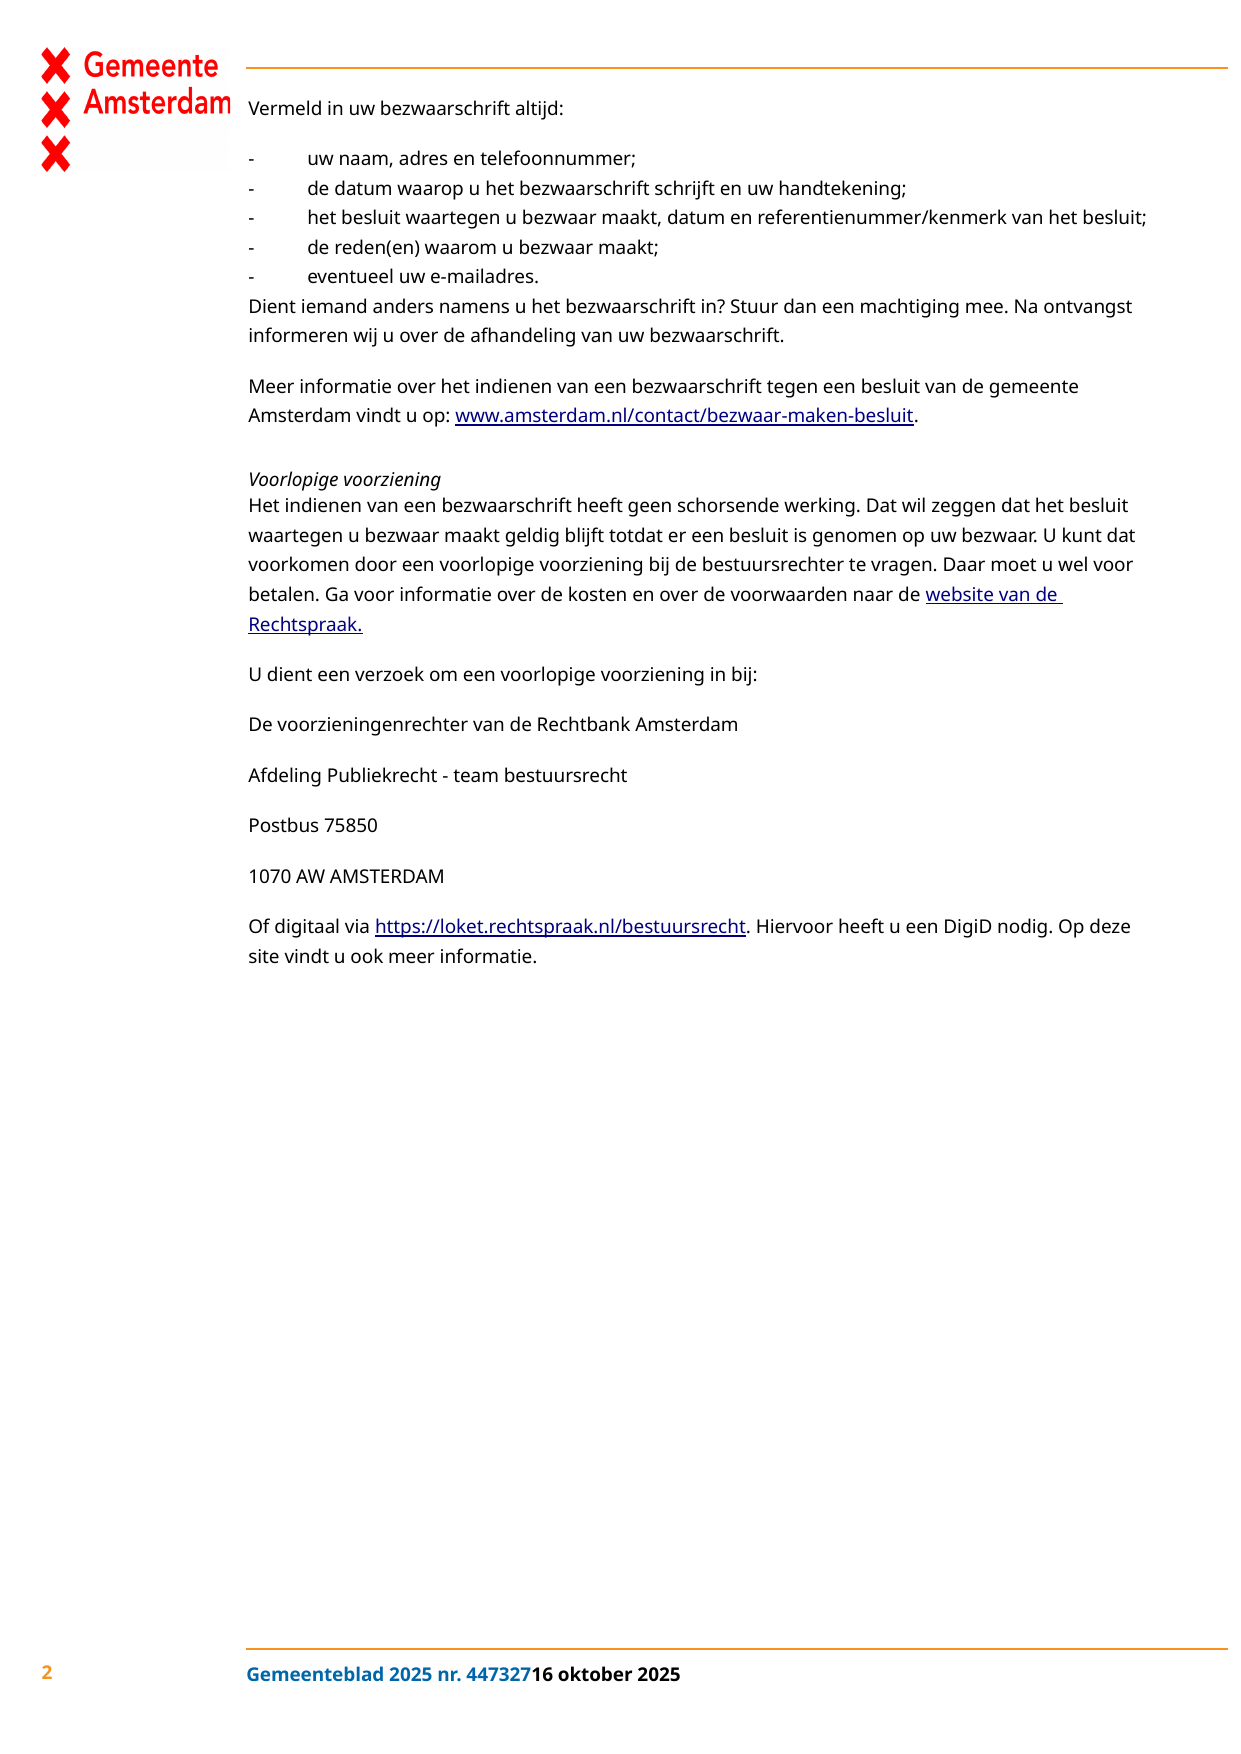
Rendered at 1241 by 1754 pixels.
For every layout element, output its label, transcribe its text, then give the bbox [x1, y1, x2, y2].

text De voorzieningenrechter van de Rechtbank Amsterdam [248, 712, 1152, 737]
list uw naam, adres en telefoonnummer; [248, 145, 1152, 171]
picture [41, 47, 231, 172]
text 1070 AW AMSTERDAM [248, 863, 1152, 888]
text Voorlopige voorziening [248, 467, 1152, 492]
text Afdeling Publiekrecht - team bestuursrecht [248, 762, 1152, 788]
text Dient iemand anders namens u het bezwaarschrift in? Stuur dan een machtiging mee. Na ontvangst informeren wij u over de afhandeling van uw bezwaarschrift. [248, 293, 1152, 348]
text Het indienen van een bezwaarschrift heeft geen schorsende werking. Dat wil zeggen dat het besluit waartegen u bezwaar maakt geldig blijft totdat er een besluit is genomen op uw bezwaar. U kunt dat voorkomen door een voorlopige voorziening bij de bestuursrechter te vragen. Daar moet u wel voor betalen. Ga voor informatie over de kosten en over de voorwaarden naar de website van de Rechtspraak. [248, 492, 1152, 636]
text U dient een verzoek om een voorlopige voorziening in bij: [248, 661, 1152, 687]
text Vermeld in uw bezwaarschrift altijd: [248, 95, 1152, 121]
text Meer informatie over het indienen van een bezwaarschrift tegen een besluit van de gemeente Amsterdam vindt u op: www.amsterdam.nl/contact/bezwaar-maken-besluit. [248, 373, 1152, 428]
list eventueel uw e-mailadres. [248, 263, 1152, 289]
list de reden(en) waarom u bezwaar maakt; [248, 234, 1152, 260]
text Postbus 75850 [248, 812, 1152, 838]
list het besluit waartegen u bezwaar maakt, datum en referentienummer/kenmerk van het besluit; [248, 204, 1152, 230]
text Of digitaal via https://loket.rechtspraak.nl/bestuursrecht. Hiervoor heeft u een DigiD nodig. Op deze site vindt u ook meer informatie. [248, 913, 1152, 968]
list de datum waarop u het bezwaarschrift schrijft en uw handtekening; [248, 175, 1152, 201]
